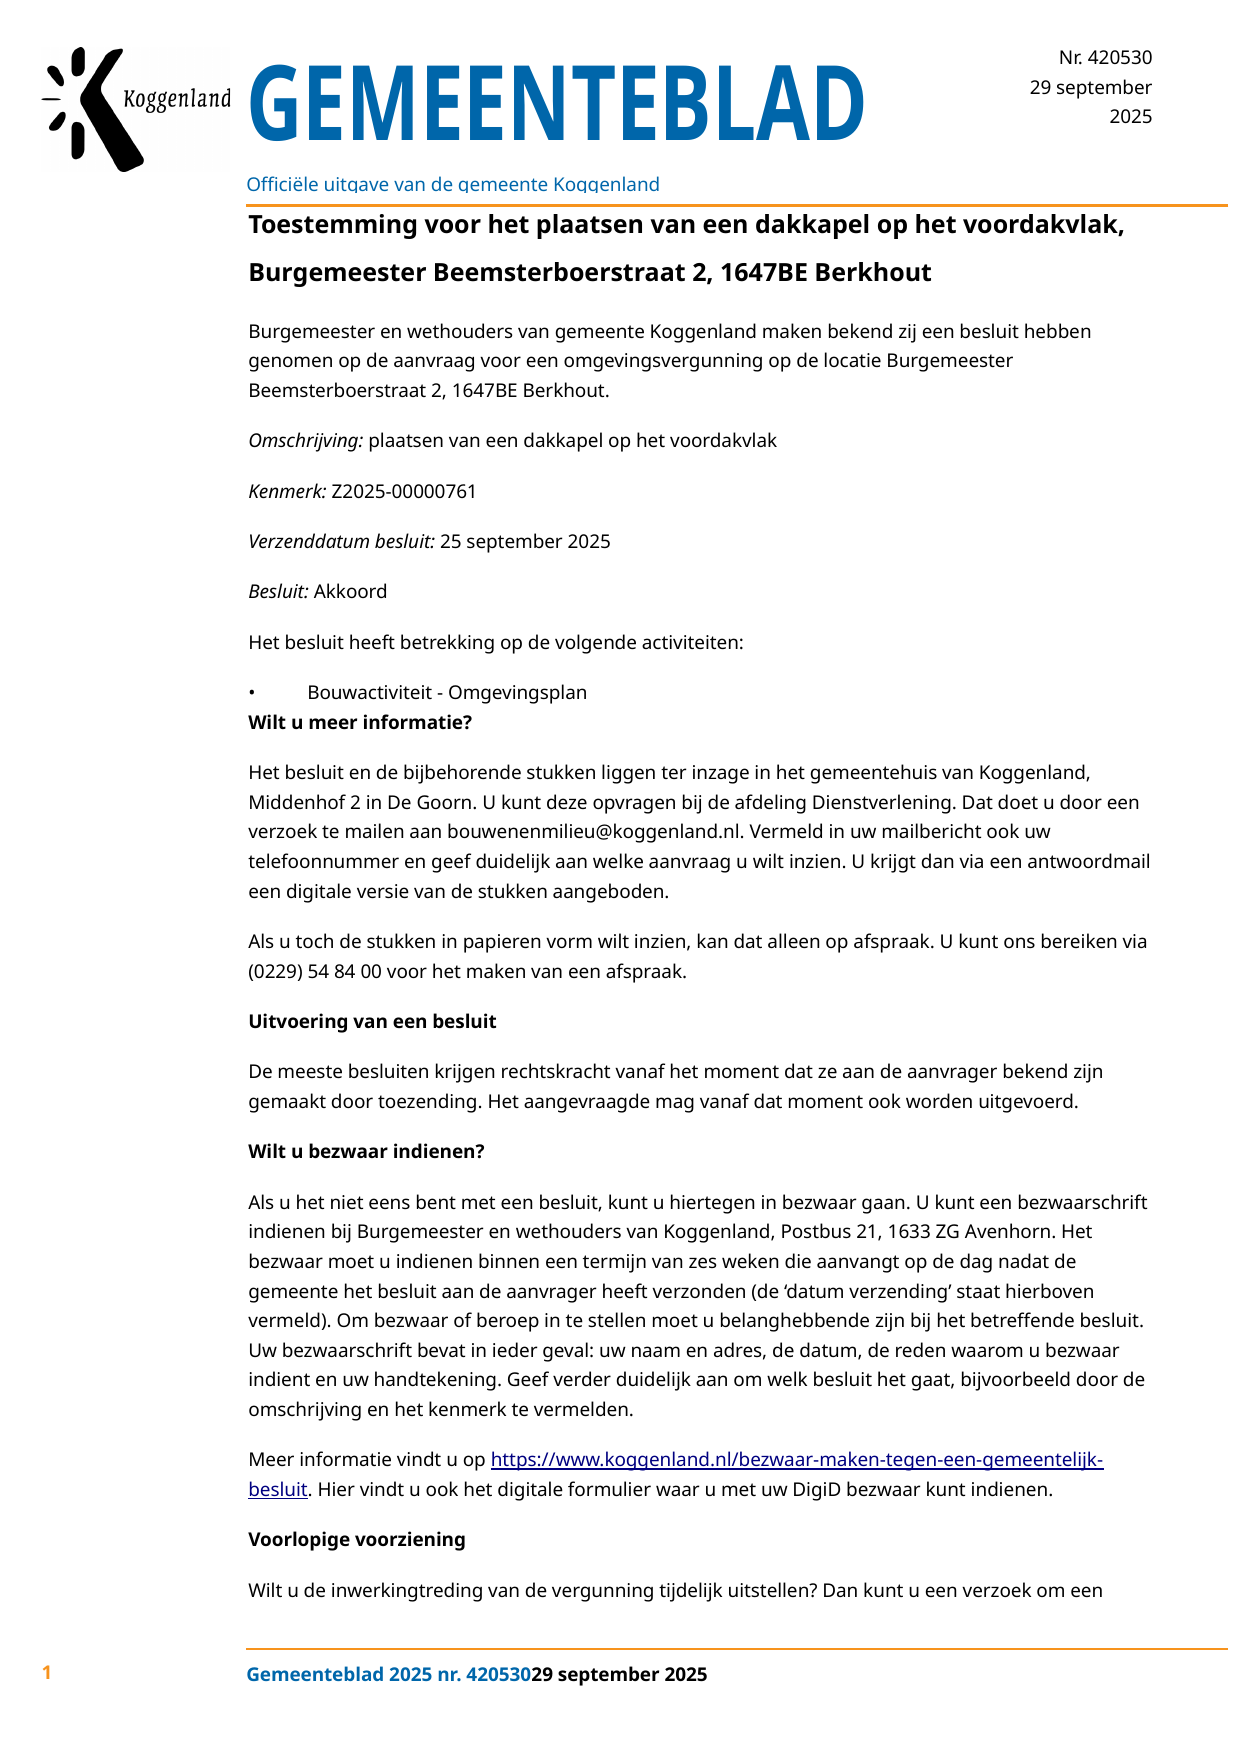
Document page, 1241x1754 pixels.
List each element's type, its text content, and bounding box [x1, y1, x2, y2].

text Als u het niet eens bent met een besluit, kunt u hiertegen in bezwaar gaan. U kunt een bezwaarschrift indienen bij Burgemeester en wethouders van Koggenland, Postbus 21, 1633 ZG Avenhorn. Het bezwaar moet u indienen binnen een termijn van zes weken die aanvangt op de dag nadat de gemeente het besluit aan de aanvrager heeft verzonden (de ‘datum verzending’ staat hierboven vermeld). Om bezwaar of beroep in te stellen moet u belanghebbende zijn bij het betreffende besluit. Uw bezwaarschrift bevat in ieder geval: uw naam en adres, de datum, de reden waarom u bezwaar indient en uw handtekening. Geef verder duidelijk aan om welk besluit het gaat, bijvoorbeeld door de omschrijving en het kenmerk te vermelden. [248, 1189, 1152, 1422]
text Het besluit en de bijbehorende stukken liggen ter inzage in het gemeentehuis van Koggenland, Middenhof 2 in De Goorn. U kunt deze opvragen bij de afdeling Dienstverlening. Dat doet u door een verzoek te mailen aan bouwenenmilieu@koggenland.nl. Vermeld in uw mailbericht ook uw telefoonnummer en geef duidelijk aan welke aanvraag u wilt inzien. U krijgt dan via een antwoordmail een digitale versie van de stukken aangeboden. [248, 759, 1152, 904]
text Wilt u de inwerkingtreding van de vergunning tijdelijk uitstellen? Dan kunt u een verzoek om een [248, 1577, 1152, 1603]
text Verzenddatum besluit: 25 september 2025 [248, 528, 1152, 554]
text Als u toch de stukken in papieren vorm wilt inzien, kan dat alleen op afspraak. U kunt ons bereiken via (0229) 54 84 00 voor het maken van een afspraak. [248, 928, 1152, 984]
text Besluit: Akkoord [248, 579, 1152, 604]
text Wilt u meer informatie? [248, 709, 1152, 735]
text Uitvoering van een besluit [248, 1008, 1152, 1034]
picture [41, 47, 231, 172]
text Omschrijving: plaatsen van een dakkapel op het voordakvlak [248, 427, 1152, 453]
text Kenmerk: Z2025-00000761 [248, 478, 1152, 504]
text Burgemeester en wethouders van gemeente Koggenland maken bekend zij een besluit hebben genomen op de aanvraag voor een omgevingsvergunning op de locatie Burgemeester Beemsterboerstraat 2, 1647BE Berkhout. [248, 318, 1152, 403]
text Het besluit heeft betrekking op de volgende activiteiten: [248, 629, 1152, 655]
list Bouwactiviteit - Omgevingsplan [248, 679, 1152, 705]
text Meer informatie vindt u op https://www.koggenland.nl/bezwaar-maken-tegen-een-gemeentelijk-besluit. Hier vindt u ook het digitale formulier waar u met uw DigiD bezwaar kunt indienen. [248, 1447, 1152, 1502]
text Voorlopige voorziening [248, 1527, 1152, 1552]
text De meeste besluiten krijgen rechtskracht vanaf het moment dat ze aan de aanvrager bekend zijn gemaakt door toezending. Het aangevraagde mag vanaf dat moment ook worden uitgevoerd. [248, 1059, 1152, 1114]
text Wilt u bezwaar indienen? [248, 1139, 1152, 1164]
text Toestemming voor het plaatsen van een dakkapel op het voordakvlak, Burgemeester Beemsterboerstraat 2, 1647BE Berkhout [248, 207, 1152, 288]
